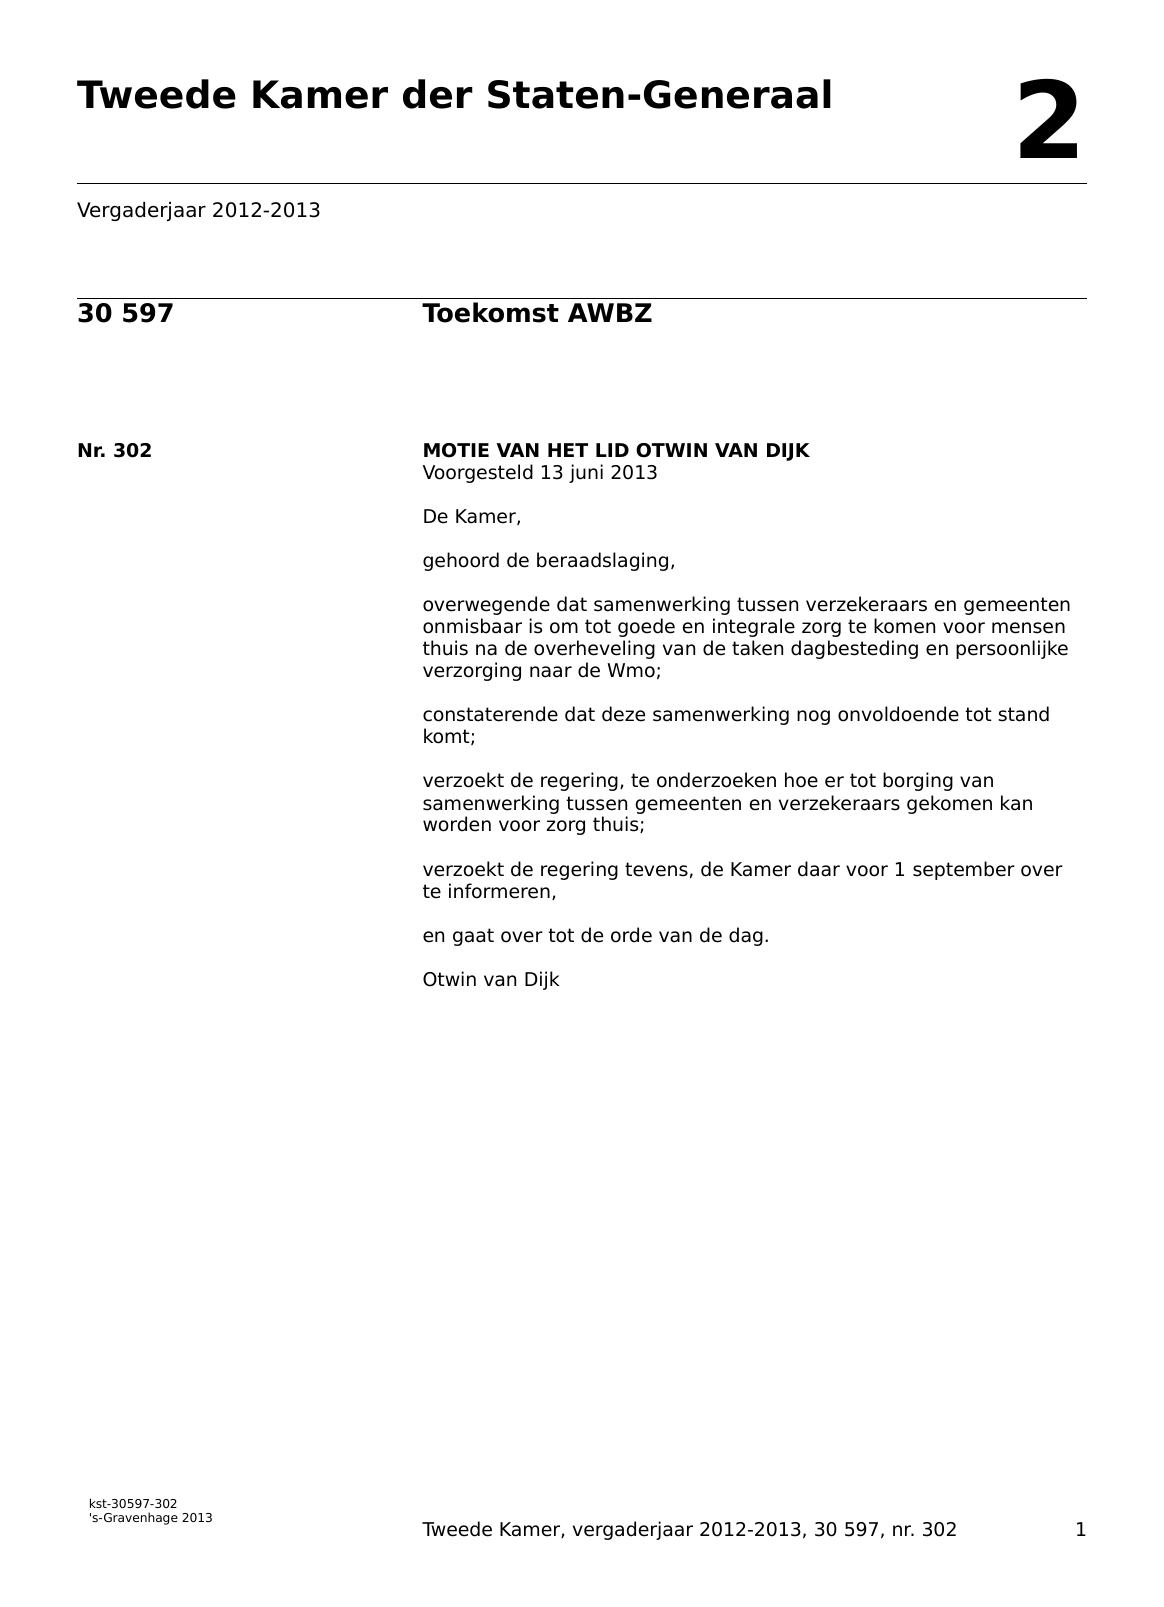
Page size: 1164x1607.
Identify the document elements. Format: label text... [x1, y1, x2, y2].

text Voorgesteld 13 juni 2013 [422, 462, 1087, 484]
text verzoekt de regering tevens, de Kamer daar voor 1 september over te informeren, [422, 858, 1087, 902]
table_header Tweede Kamer der Staten-Generaal [77, 59, 886, 183]
text 's-Gravenhage 2013 [88, 1511, 323, 1525]
text constaterende dat deze samenwerking nog onvoldoende tot stand komt; [422, 704, 1087, 748]
text overwegende dat samenwerking tussen verzekeraars en gemeenten onmisbaar is om tot goede en integrale zorg te komen voor mensen thuis na de overheveling van de taken dagbesteding en persoonlijke verzorging naar de Wmo; [422, 594, 1087, 682]
text Otwin van Dijk [422, 969, 1087, 991]
subtitle Nr. 302 MOTIE VAN HET LID OTWIN VAN DIJK [77, 440, 1087, 462]
text verzoekt de regering, te onderzoeken hoe er tot borging van samenwerking tussen gemeenten en verzekeraars gekomen kan worden voor zorg thuis; [422, 770, 1087, 836]
text kst-30597-302 [88, 1497, 323, 1511]
table_header 2 [886, 59, 1087, 183]
text gehoord de beraadslaging, [422, 550, 1087, 572]
text De Kamer, [422, 506, 1087, 528]
text en gaat over tot de orde van de dag. [422, 925, 1087, 947]
subtitle 30 597 Toekomst AWBZ [77, 299, 1087, 329]
table_cell Vergaderjaar 2012-2013 [77, 184, 1087, 298]
